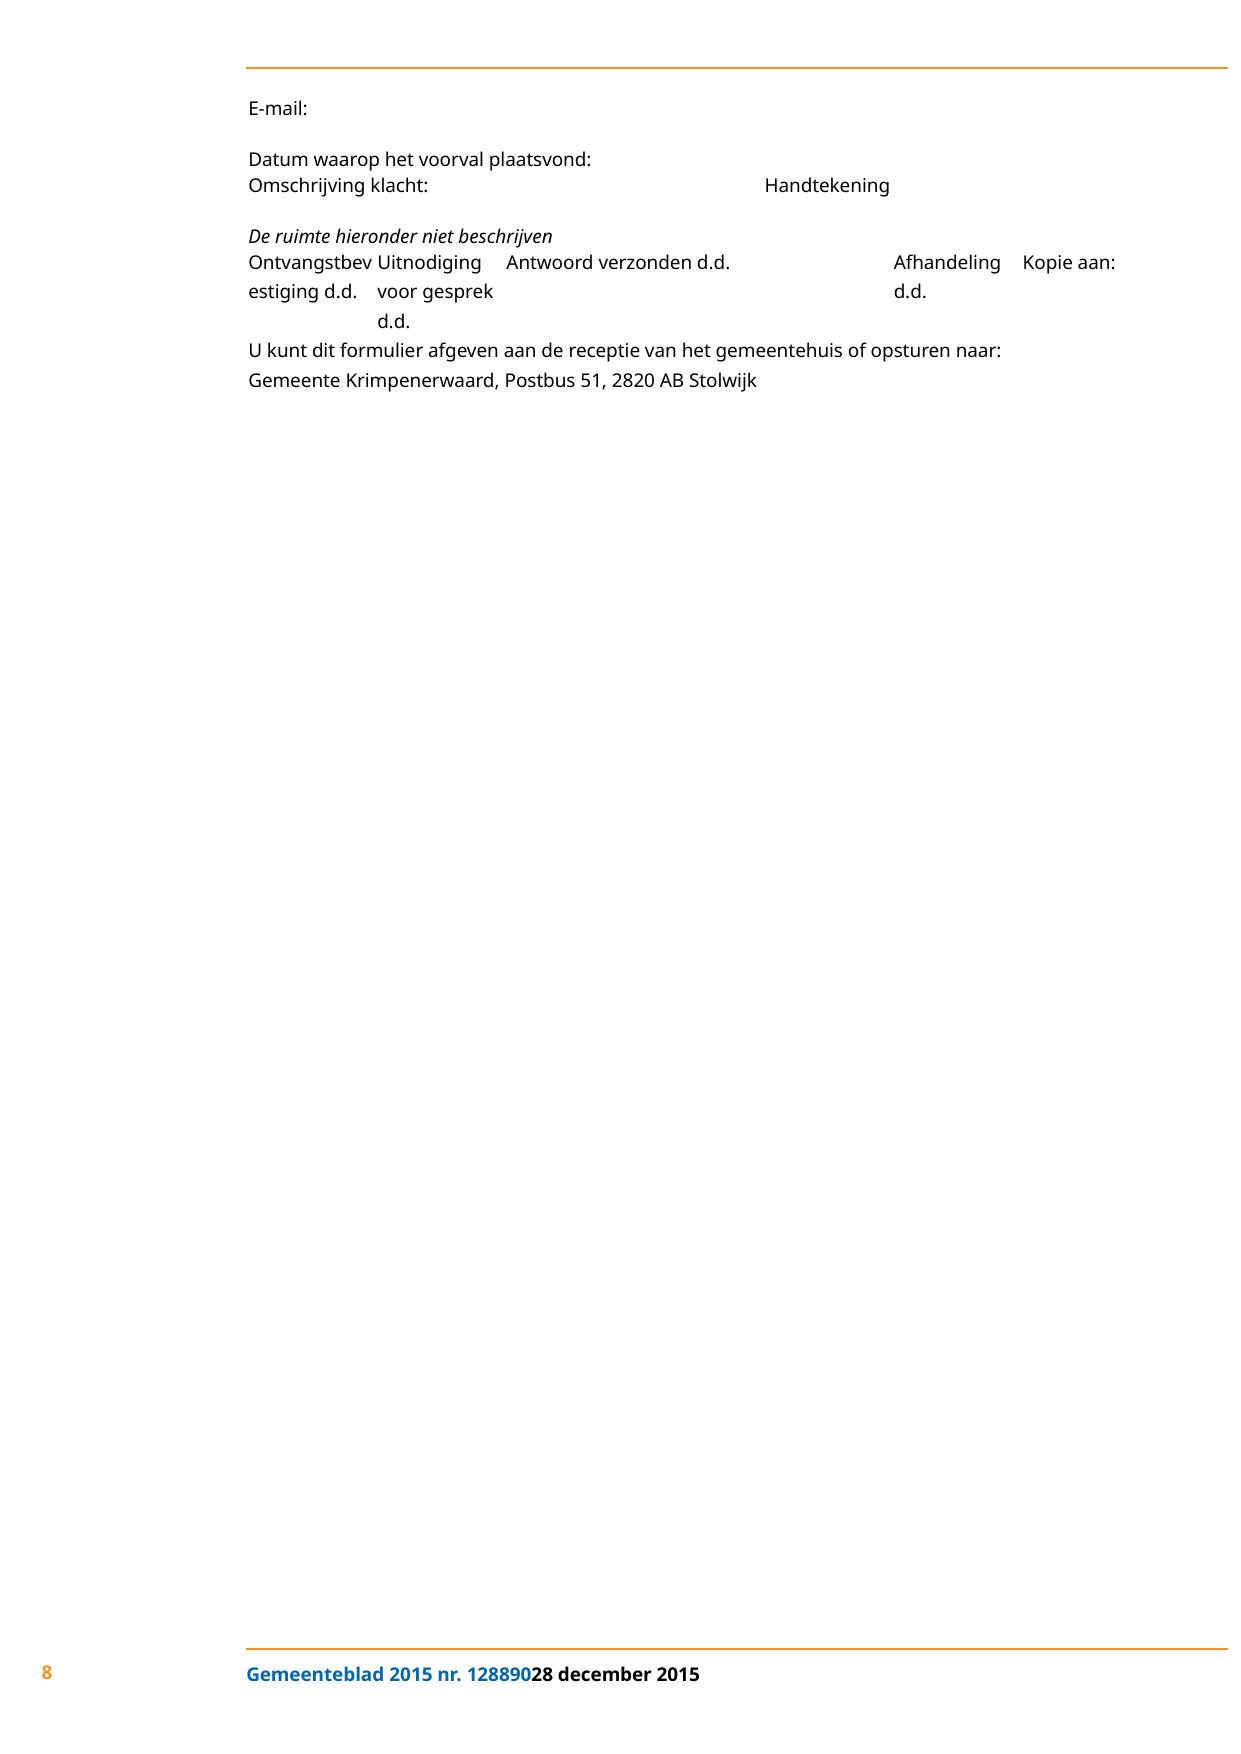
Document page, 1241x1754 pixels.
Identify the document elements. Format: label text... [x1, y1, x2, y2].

table_cell De ruimte hieronder niet beschrijven [248, 224, 635, 249]
table_cell Ontvangstbevestiging d.d. [248, 249, 377, 334]
text Gemeente Krimpenerwaard, Postbus 51, 2820 AB Stolwijk [248, 367, 1152, 393]
table_cell [635, 95, 764, 121]
table_cell [764, 224, 1152, 249]
table_cell Antwoord verzonden d.d. [506, 249, 893, 334]
table_cell [764, 146, 1152, 172]
table_cell Omschrijving klacht: [248, 172, 635, 198]
picture [41, 47, 231, 172]
table_cell [635, 121, 764, 146]
table_cell E-mail: [248, 95, 635, 121]
table_cell [635, 198, 764, 223]
text U kunt dit formulier afgeven aan de receptie van het gemeentehuis of opsturen naar: [248, 337, 1152, 363]
table_cell [248, 121, 635, 146]
table_cell [764, 198, 1152, 223]
table_cell [764, 121, 1152, 146]
table_cell Kopie aan: [1023, 249, 1152, 334]
table_cell Handtekening [764, 172, 1152, 198]
table_cell [248, 198, 635, 223]
table_cell [635, 172, 764, 198]
table_cell [764, 95, 1152, 121]
table_cell Datum waarop het voorval plaatsvond: [248, 146, 635, 172]
table_cell [635, 146, 764, 172]
table_cell [635, 224, 764, 249]
table_cell Uitnodiging voor gesprek d.d. [377, 249, 506, 334]
table_cell Afhandeling d.d. [894, 249, 1022, 334]
